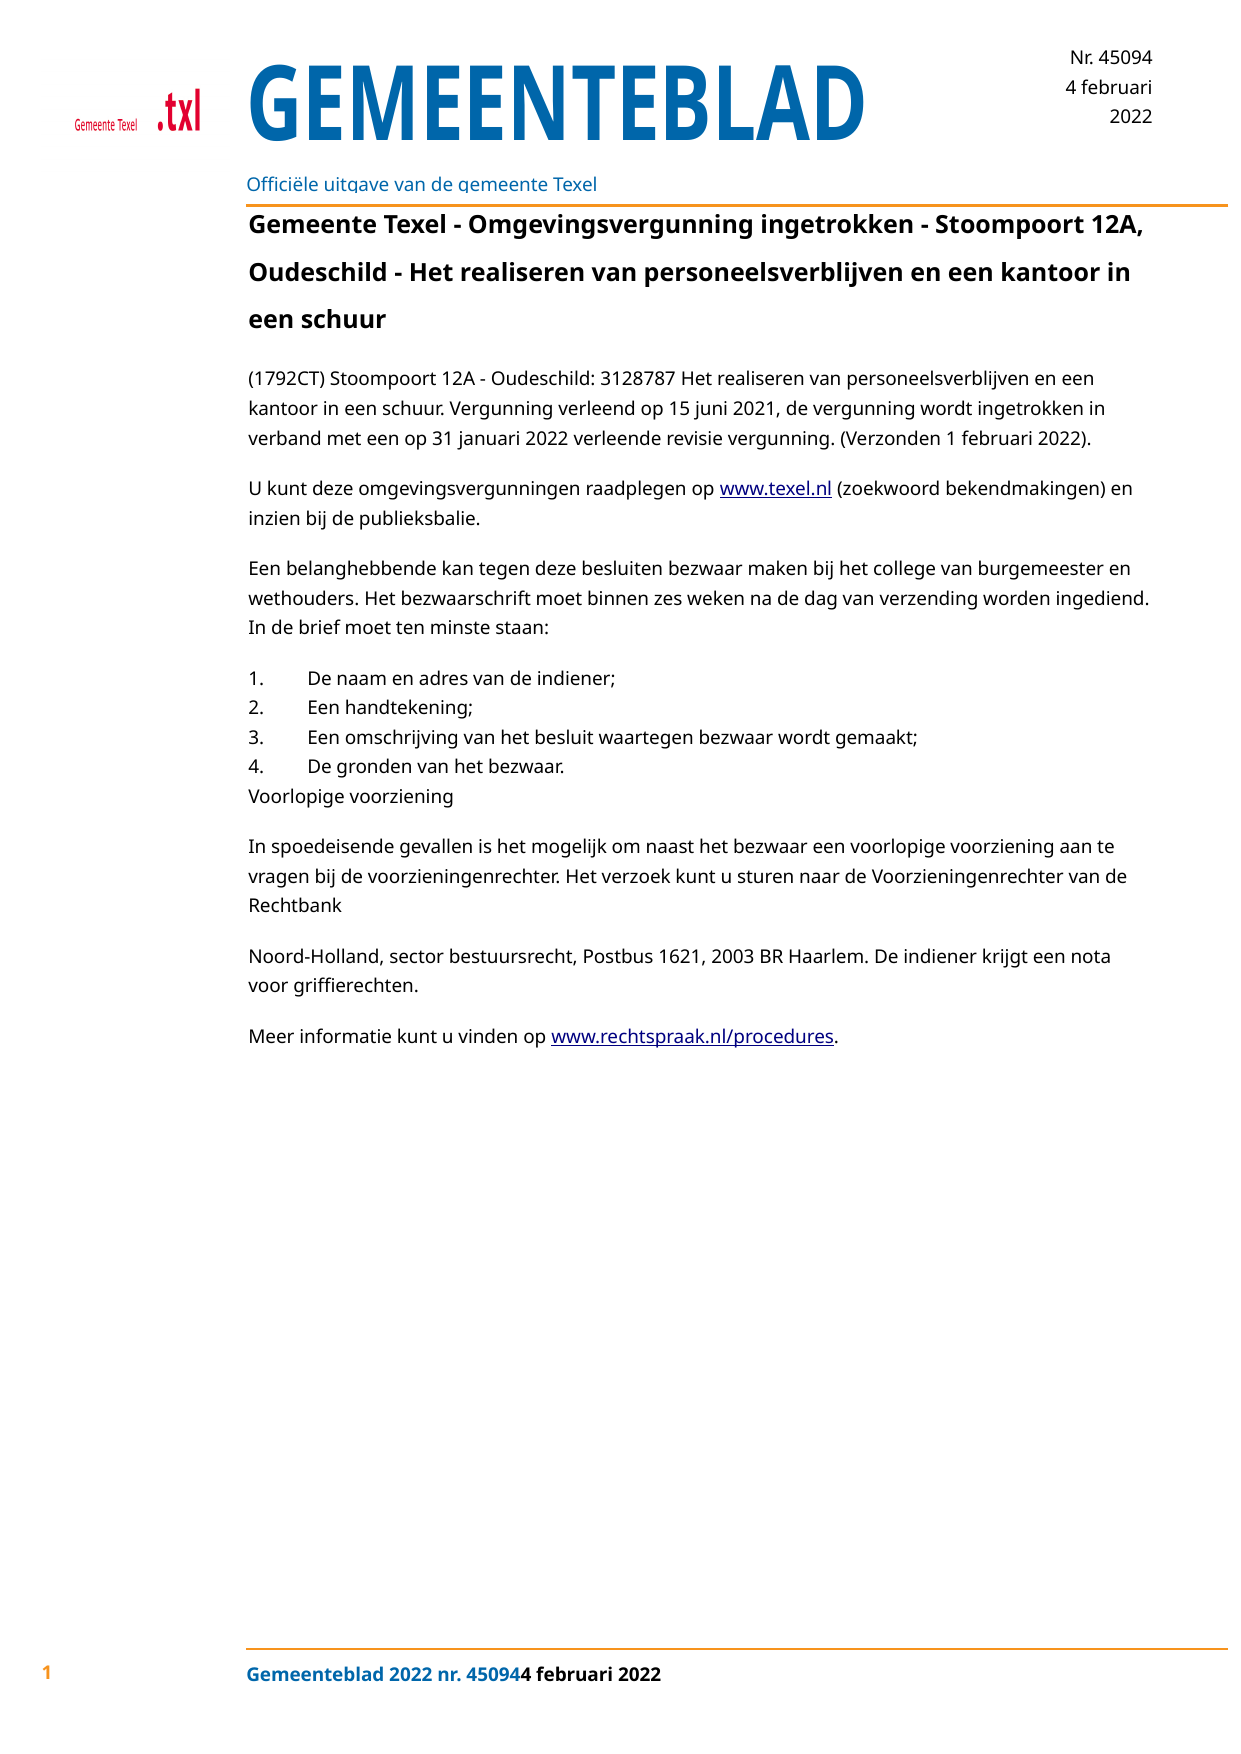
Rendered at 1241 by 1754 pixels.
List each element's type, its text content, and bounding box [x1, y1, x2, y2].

text Noord-Holland, sector bestuursrecht, Postbus 1621, 2003 BR Haarlem. De indiener krijgt een nota voor griffierechten. [248, 943, 1152, 998]
text In spoedeisende gevallen is het mogelijk om naast het bezwaar een voorlopige voorziening aan te vragen bij de voorzieningenrechter. Het verzoek kunt u sturen naar de Voorzieningenrechter van de Rechtbank [248, 833, 1152, 918]
list De naam en adres van de indiener; [248, 665, 1152, 690]
list De gronden van het bezwaar. [248, 753, 1152, 779]
picture [41, 47, 231, 172]
text (1792CT) Stoompoort 12A - Oudeschild: 3128787 Het realiseren van personeelsverblijven en een kantoor in een schuur. Vergunning verleend op 15 juni 2021, de vergunning wordt ingetrokken in verband met een op 31 januari 2022 verleende revisie vergunning. (Verzonden 1 februari 2022). [248, 366, 1152, 450]
list Een omschrijving van het besluit waartegen bezwaar wordt gemaakt; [248, 724, 1152, 749]
text Meer informatie kunt u vinden op www.rechtspraak.nl/procedures. [248, 1023, 1152, 1049]
text U kunt deze omgevingsvergunningen raadplegen op www.texel.nl (zoekwoord bekendmakingen) en inzien bij de publieksbalie. [248, 475, 1152, 530]
text Voorlopige voorziening [248, 783, 1152, 809]
text Gemeente Texel - Omgevingsvergunning ingetrokken - Stoompoort 12A, Oudeschild - Het realiseren van personeelsverblijven en een kantoor in een schuur [248, 207, 1152, 336]
text Een belanghebbende kan tegen deze besluiten bezwaar maken bij het college van burgemeester en wethouders. Het bezwaarschrift moet binnen zes weken na de dag van verzending worden ingediend. In de brief moet ten minste staan: [248, 555, 1152, 640]
list Een handtekening; [248, 694, 1152, 720]
